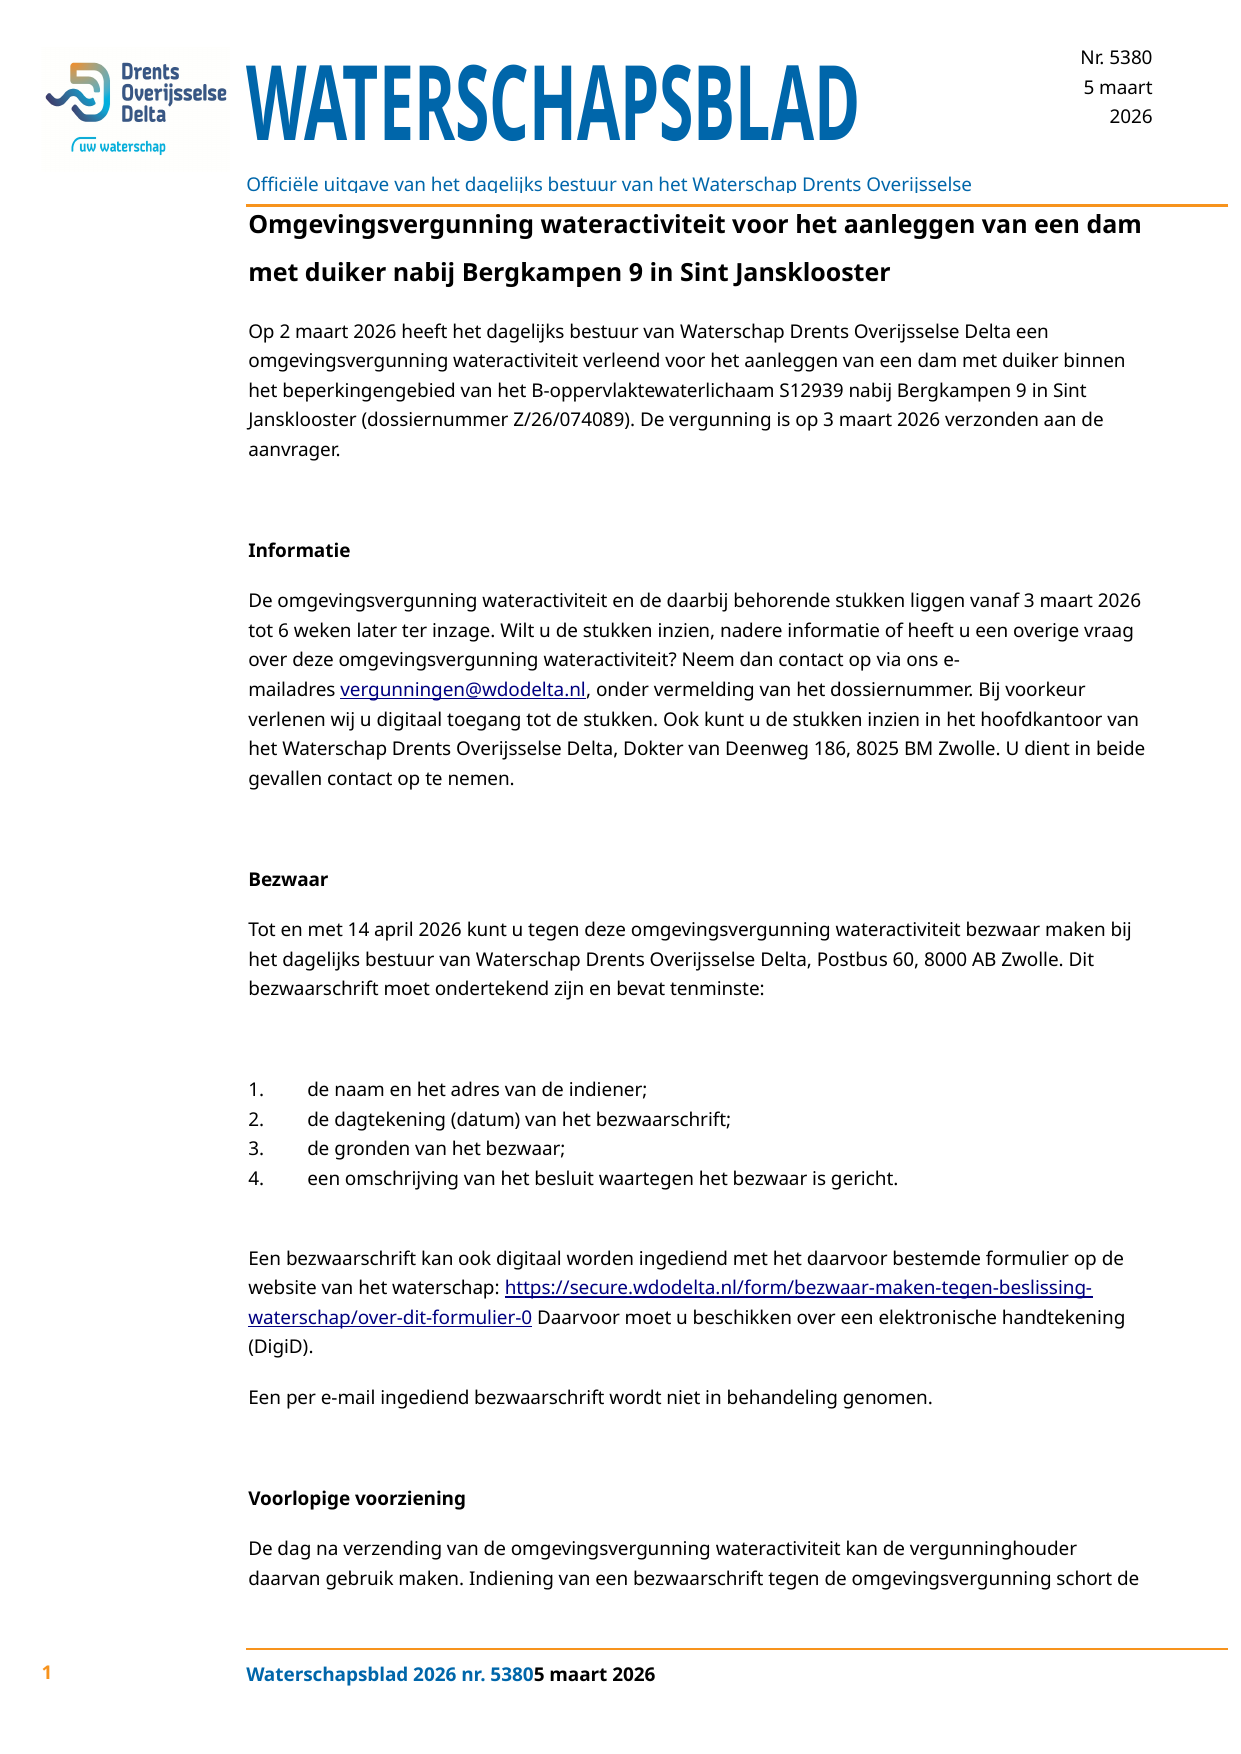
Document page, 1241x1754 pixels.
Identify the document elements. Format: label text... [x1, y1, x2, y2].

picture [41, 47, 231, 172]
text Informatie [248, 537, 1152, 563]
text Bezwaar [248, 866, 1152, 892]
list een omschrijving van het besluit waartegen het bezwaar is gericht. [248, 1165, 1152, 1191]
text Tot en met 14 april 2026 kunt u tegen deze omgevingsvergunning wateractiviteit bezwaar maken bij het dagelijks bestuur van Waterschap Drents Overijsselse Delta, Postbus 60, 8000 AB Zwolle. Dit bezwaarschrift moet ondertekend zijn en bevat tenminste: [248, 916, 1152, 1001]
text Omgevingsvergunning wateractiviteit voor het aanleggen van een dam met duiker nabij Bergkampen 9 in Sint Jansklooster [248, 207, 1152, 288]
list de gronden van het bezwaar; [248, 1135, 1152, 1161]
list de dagtekening (datum) van het bezwaarschrift; [248, 1106, 1152, 1132]
list de naam en het adres van de indiener; [248, 1076, 1152, 1102]
text De omgevingsvergunning wateractiviteit en de daarbij behorende stukken liggen vanaf 3 maart 2026 tot 6 weken later ter inzage. Wilt u de stukken inzien, nadere informatie of heeft u een overige vraag over deze omgevingsvergunning wateractiviteit? Neem dan contact op via ons e-mailadres vergunningen@wdodelta.nl, onder vermelding van het dossiernummer. Bij voorkeur verlenen wij u digitaal toegang tot de stukken. Ook kunt u de stukken inzien in het hoofdkantoor van het Waterschap Drents Overijsselse Delta, Dokter van Deenweg 186, 8025 BM Zwolle. U dient in beide gevallen contact op te nemen. [248, 587, 1152, 791]
text Voorlopige voorziening [248, 1485, 1152, 1511]
text Op 2 maart 2026 heeft het dagelijks bestuur van Waterschap Drents Overijsselse Delta een omgevingsvergunning wateractiviteit verleend voor het aanleggen van een dam met duiker binnen het beperkingengebied van het B-oppervlaktewaterlichaam S12939 nabij Bergkampen 9 in Sint Jansklooster (dossiernummer Z/26/074089). De vergunning is op 3 maart 2026 verzonden aan de aanvrager. [248, 318, 1152, 462]
text Een per e-mail ingediend bezwaarschrift wordt niet in behandeling genomen. [248, 1384, 1152, 1410]
text Een bezwaarschrift kan ook digitaal worden ingediend met het daarvoor bestemde formulier op de website van het waterschap: https://secure.wdodelta.nl/form/bezwaar-maken-tegen-beslissing-waterschap/over-dit-formulier-0 Daarvoor moet u beschikken over een elektronische handtekening (DigiD). [248, 1245, 1152, 1359]
text De dag na verzending van de omgevingsvergunning wateractiviteit kan de vergunninghouder daarvan gebruik maken. Indiening van een bezwaarschrift tegen de omgevingsvergunning schort de [248, 1535, 1152, 1591]
